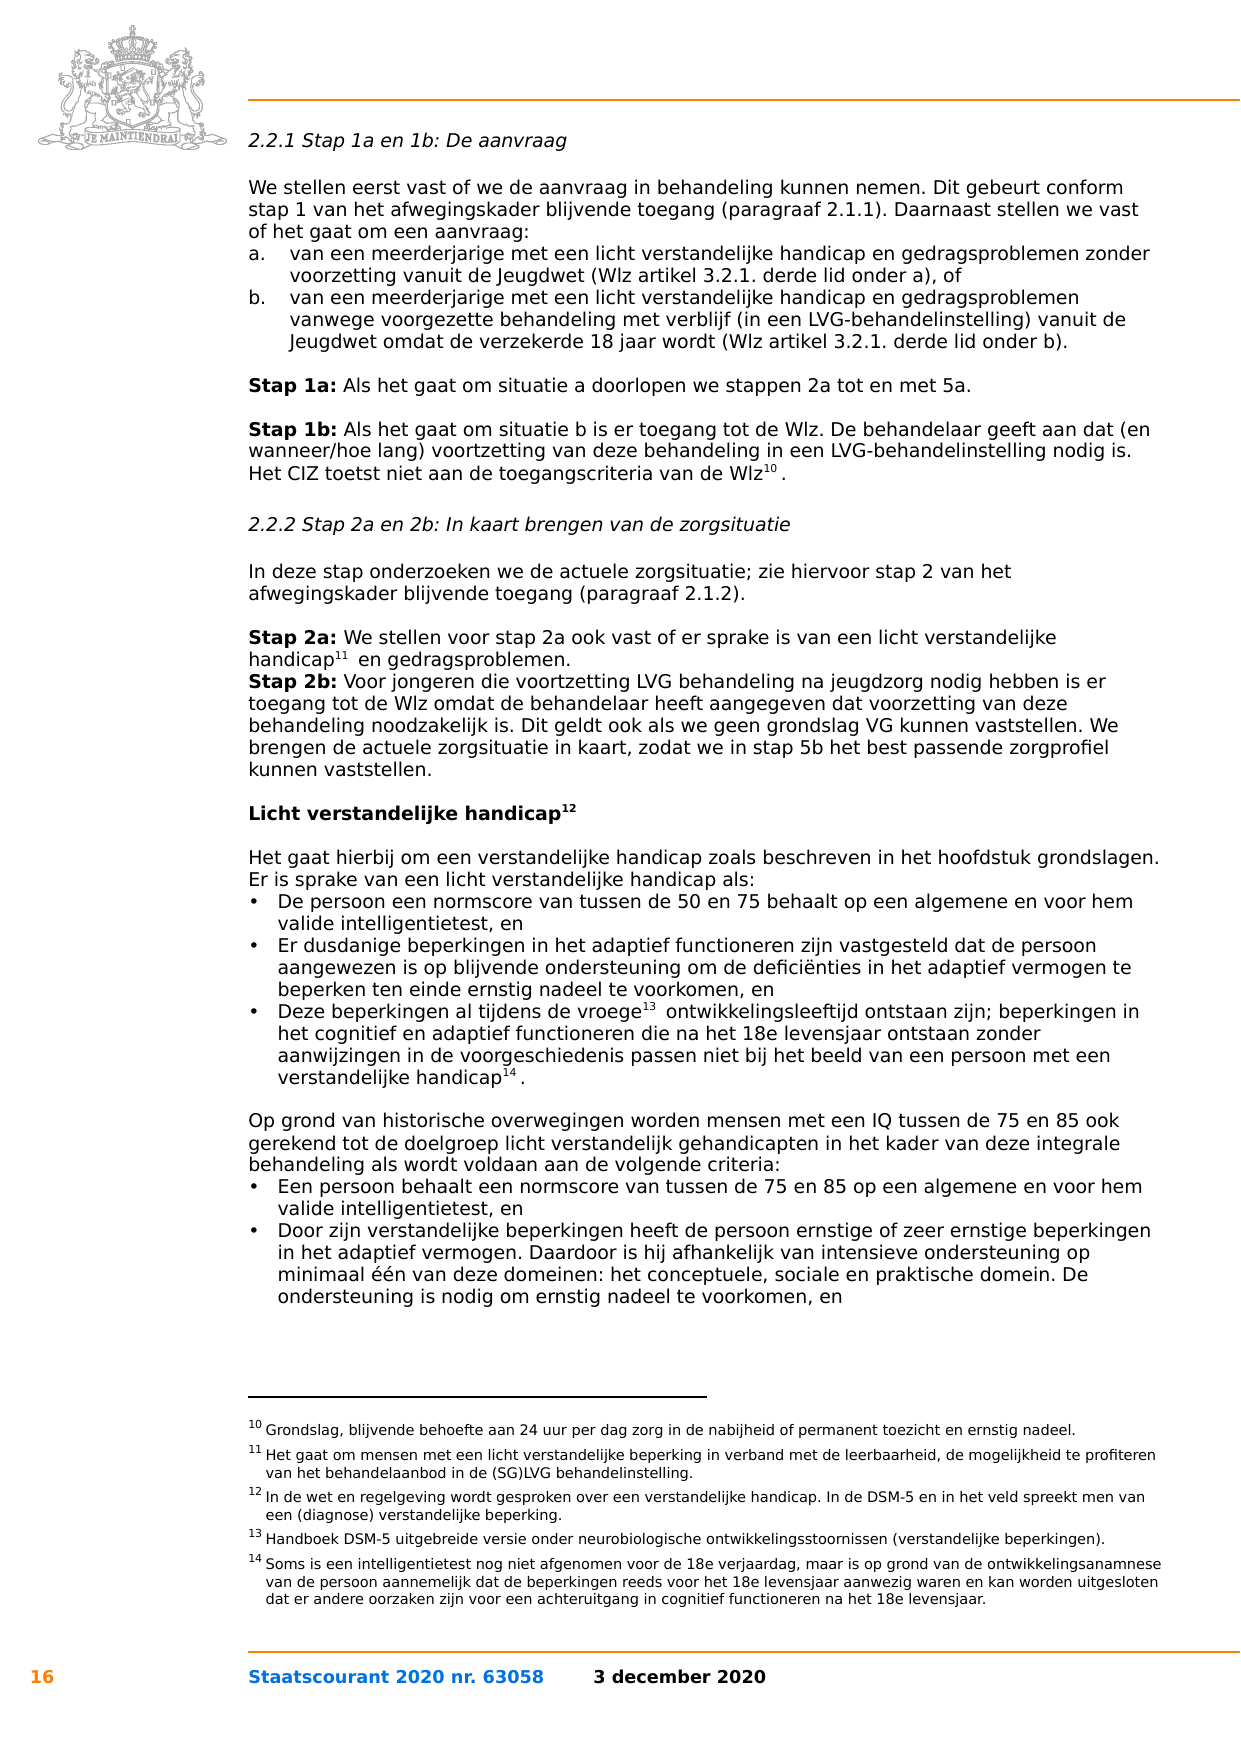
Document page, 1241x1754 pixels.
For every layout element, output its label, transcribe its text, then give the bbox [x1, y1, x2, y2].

text Het gaat om mensen met een licht verstandelijke beperking in verband met de leerbaarheid, de mogelijkheid te profiteren van het behandelaanbod in de (SG)LVG behandelinstelling. [248, 1443, 1163, 1482]
subtitle Licht verstandelijke handicap [248, 803, 1163, 825]
text We stellen eerst vast of we de aanvraag in behandeling kunnen nemen. Dit gebeurt conform stap 1 van het afwegingskader blijvende toegang (paragraaf 2.1.1). Daarnaast stellen we vast of het gaat om een aanvraag: [248, 177, 1163, 243]
text a. van een meerderjarige met een licht verstandelijke handicap en gedragsproblemen zonder voorzetting vanuit de Jeugdwet (Wlz artikel 3.2.1. derde lid onder a), of [248, 243, 1163, 287]
text Stap 2a: We stellen voor stap 2a ook vast of er sprake is van een licht verstandelijke handicap en gedragsproblemen. [248, 627, 1163, 671]
text • Deze beperkingen al tijdens de vroege ontwikkelingsleeftijd ontstaan zijn; beperkingen in het cognitief en adaptief functioneren die na het 18e levensjaar ontstaan zonder aanwijzingen in de voorgeschiedenis passen niet bij het beeld van een persoon met een verstandelijke handicap. [248, 1001, 1163, 1088]
text b. van een meerderjarige met een licht verstandelijke handicap en gedragsproblemen vanwege voorgezette behandeling met verblijf (in een LVG-behandelinstelling) vanuit de Jeugdwet omdat de verzekerde 18 jaar wordt (Wlz artikel 3.2.1. derde lid onder b). [248, 287, 1163, 353]
subtitle 2.2.2 Stap 2a en 2b: In kaart brengen van de zorgsituatie [248, 514, 1163, 536]
text In de wet en regelgeving wordt gesproken over een verstandelijke handicap. In de DSM-5 en in het veld spreekt men van een (diagnose) verstandelijke beperking. [248, 1485, 1163, 1524]
text Stap 1a: Als het gaat om situatie a doorlopen we stappen 2a tot en met 5a. [248, 374, 1163, 397]
text • Er dusdanige beperkingen in het adaptief functioneren zijn vastgesteld dat de persoon aangewezen is op blijvende ondersteuning om de deficiënties in het adaptief vermogen te beperken ten einde ernstig nadeel te voorkomen, en [248, 935, 1163, 1001]
text Op grond van historische overwegingen worden mensen met een IQ tussen de 75 en 85 ook gerekend tot de doelgroep licht verstandelijk gehandicapten in het kader van deze integrale behandeling als wordt voldaan aan de volgende criteria: [248, 1110, 1163, 1176]
text Handboek DSM-5 uitgebreide versie onder neurobiologische ontwikkelingsstoornissen (verstandelijke beperkingen). [248, 1527, 1163, 1549]
picture [38, 25, 227, 150]
text Stap 1b: Als het gaat om situatie b is er toegang tot de Wlz. De behandelaar geeft aan dat (en wanneer/hoe lang) voortzetting van deze behandeling in een LVG-behandelinstelling nodig is. Het CIZ toetst niet aan de toegangscriteria van de Wlz. [248, 418, 1163, 484]
subtitle 2.2.1 Stap 1a en 1b: De aanvraag [248, 130, 1163, 152]
text Grondslag, blijvende behoefte aan 24 uur per dag zorg in de nabijheid of permanent toezicht en ernstig nadeel. [248, 1418, 1163, 1440]
text In deze stap onderzoeken we de actuele zorgsituatie; zie hiervoor stap 2 van het afwegingskader blijvende toegang (paragraaf 2.1.2). [248, 561, 1163, 605]
text • De persoon een normscore van tussen de 50 en 75 behaalt op een algemene en voor hem valide intelligentietest, en [248, 891, 1163, 935]
text • Een persoon behaalt een normscore van tussen de 75 en 85 op een algemene en voor hem valide intelligentietest, en [248, 1176, 1163, 1220]
text Het gaat hierbij om een verstandelijke handicap zoals beschreven in het hoofdstuk grondslagen. Er is sprake van een licht verstandelijke handicap als: [248, 847, 1163, 891]
text • Door zijn verstandelijke beperkingen heeft de persoon ernstige of zeer ernstige beperkingen in het adaptief vermogen. Daardoor is hij afhankelijk van intensieve ondersteuning op minimaal één van deze domeinen: het conceptuele, sociale en praktische domein. De ondersteuning is nodig om ernstig nadeel te voorkomen, en [248, 1220, 1163, 1308]
text Stap 2b: Voor jongeren die voortzetting LVG behandeling na jeugdzorg nodig hebben is er toegang tot de Wlz omdat de behandelaar heeft aangegeven dat voorzetting van deze behandeling noodzakelijk is. Dit geldt ook als we geen grondslag VG kunnen vaststellen. We brengen de actuele zorgsituatie in kaart, zodat we in stap 5b het best passende zorgprofiel kunnen vaststellen. [248, 671, 1163, 781]
text Soms is een intelligentietest nog niet afgenomen voor de 18e verjaardag, maar is op grond van de ontwikkelingsanamnese van de persoon aannemelijk dat de beperkingen reeds voor het 18e levensjaar aanwezig waren en kan worden uitgesloten dat er andere oorzaken zijn voor een achteruitgang in cognitief functioneren na het 18e levensjaar. [248, 1552, 1163, 1608]
